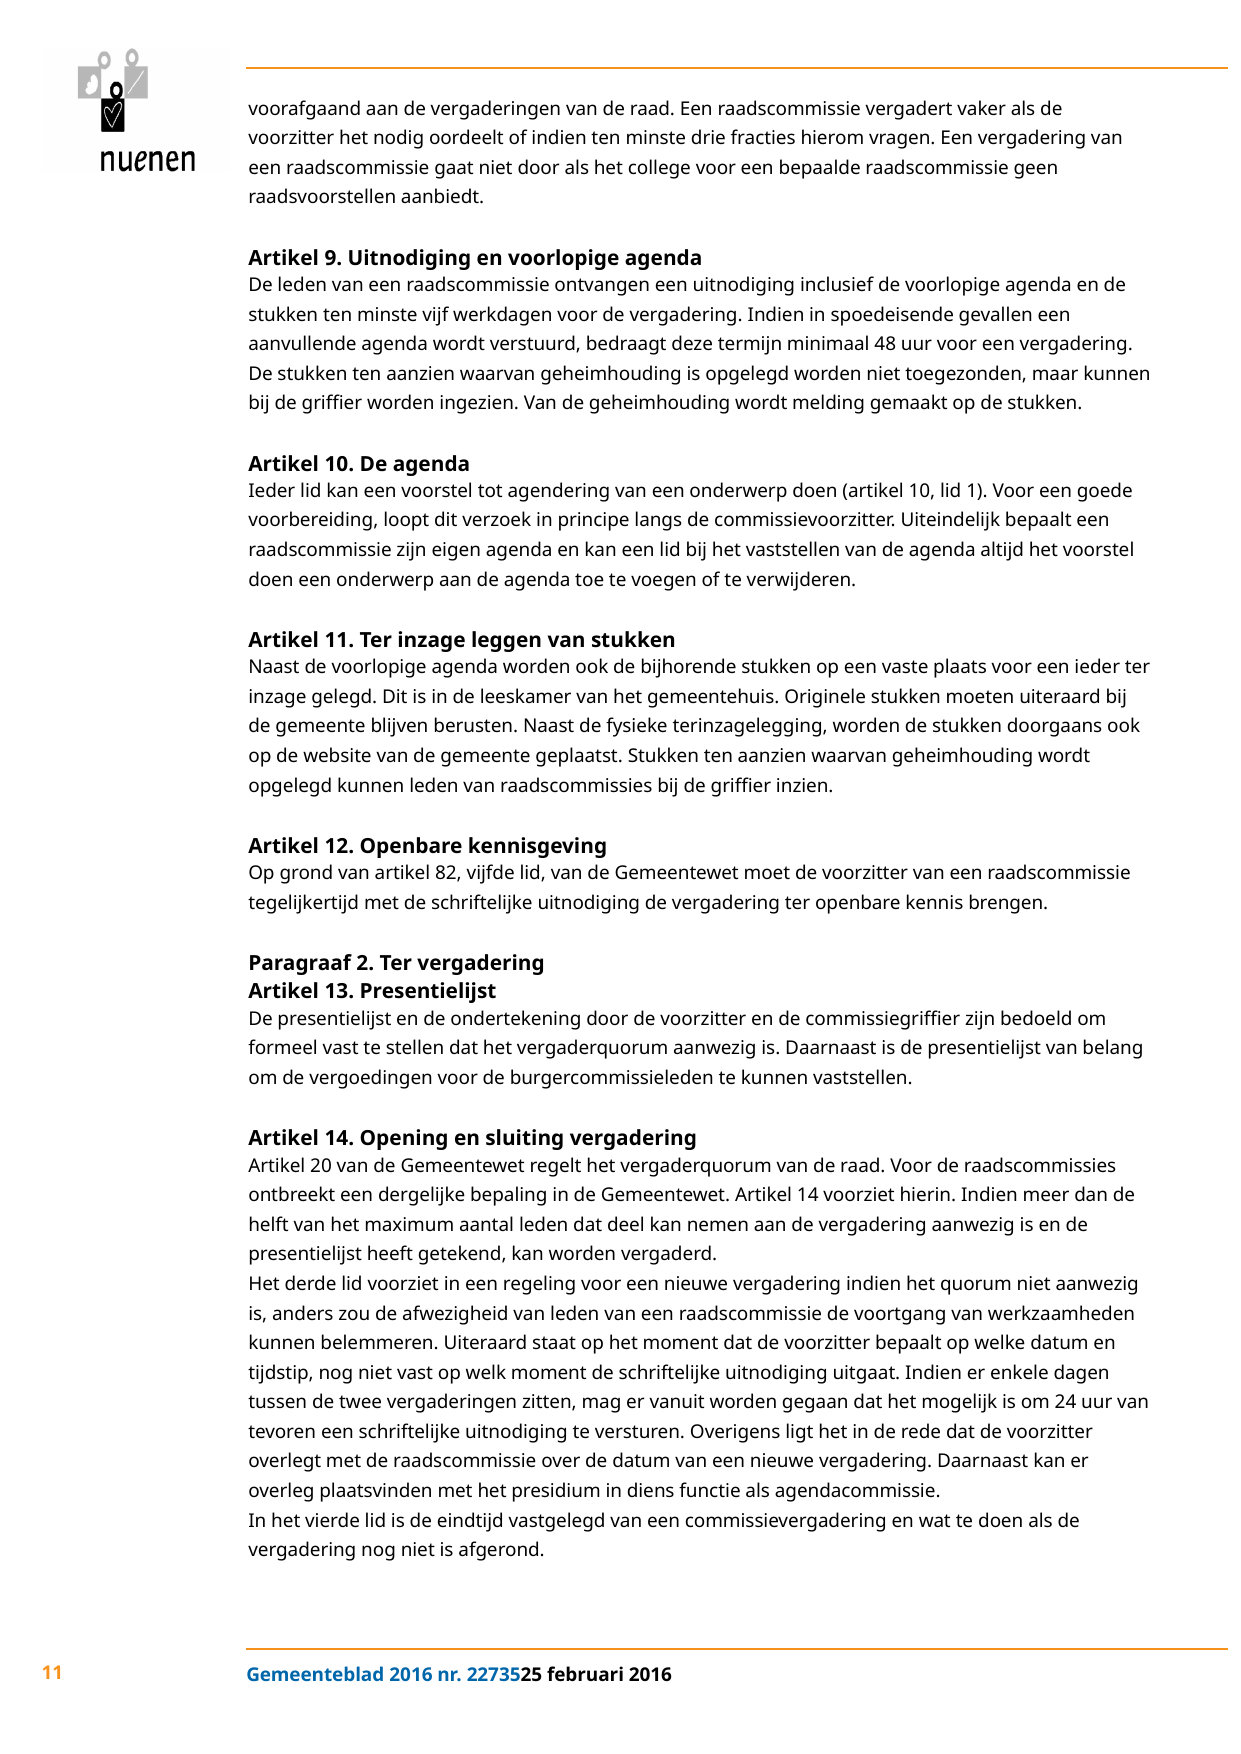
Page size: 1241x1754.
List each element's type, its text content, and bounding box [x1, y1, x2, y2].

text De leden van een raadscommissie ontvangen een uitnodiging inclusief de voorlopige agenda en de stukken ten minste vijf werkdagen voor de vergadering. Indien in spoedeisende gevallen een aanvullende agenda wordt verstuurd, bedraagt deze termijn minimaal 48 uur voor een vergadering. De stukken ten aanzien waarvan geheimhouding is opgelegd worden niet toegezonden, maar kunnen bij de griffier worden ingezien. Van de geheimhouding wordt melding gemaakt op de stukken. [248, 271, 1152, 415]
text Ieder lid kan een voorstel tot agendering van een onderwerp doen (artikel 10, lid 1). Voor een goede voorbereiding, loopt dit verzoek in principe langs de commissievoorzitter. Uiteindelijk bepaalt een raadscommissie zijn eigen agenda en kan een lid bij het vaststellen van de agenda altijd het voorstel doen een onderwerp aan de agenda toe te voegen of te verwijderen. [248, 477, 1152, 592]
text Artikel 12. Openbare kennisgeving [248, 831, 1152, 859]
text Artikel 13. Presentielijst [248, 977, 1152, 1005]
text Naast de voorlopige agenda worden ook de bijhorende stukken op een vaste plaats voor een ieder ter inzage gelegd. Dit is in de leeskamer van het gemeentehuis. Originele stukken moeten uiteraard bij de gemeente blijven berusten. Naast de fysieke terinzagelegging, worden de stukken doorgaans ook op de website van de gemeente geplaatst. Stukken ten aanzien waarvan geheimhouding wordt opgelegd kunnen leden van raadscommissies bij de griffier inzien. [248, 653, 1152, 797]
text Paragraaf 2. Ter vergadering [248, 948, 1152, 977]
text voorafgaand aan de vergaderingen van de raad. Een raadscommissie vergadert vaker als de voorzitter het nodig oordeelt of indien ten minste drie fracties hierom vragen. Een vergadering van een raadscommissie gaat niet door als het college voor een bepaalde raadscommissie geen raadsvoorstellen aanbiedt. [248, 95, 1152, 209]
text Artikel 10. De agenda [248, 449, 1152, 477]
text Artikel 11. Ter inzage leggen van stukken [248, 625, 1152, 653]
text Het derde lid voorziet in een regeling voor een nieuwe vergadering indien het quorum niet aanwezig is, anders zou de afwezigheid van leden van een raadscommissie de voortgang van werkzaamheden kunnen belemmeren. Uiteraard staat op het moment dat de voorzitter bepaalt op welke datum en tijdstip, nog niet vast op welk moment de schriftelijke uitnodiging uitgaat. Indien er enkele dagen tussen de twee vergaderingen zitten, mag er vanuit worden gegaan dat het mogelijk is om 24 uur van tevoren een schriftelijke uitnodiging te versturen. Overigens ligt het in de rede dat de voorzitter overlegt met de raadscommissie over de datum van een nieuwe vergadering. Daarnaast kan er overleg plaatsvinden met het presidium in diens functie als agendacommissie. [248, 1270, 1152, 1503]
text Artikel 9. Uitnodiging en voorlopige agenda [248, 243, 1152, 271]
text De presentielijst en de ondertekening door de voorzitter en de commissiegriffier zijn bedoeld om formeel vast te stellen dat het vergaderquorum aanwezig is. Daarnaast is de presentielijst van belang om de vergoedingen voor de burgercommissieleden te kunnen vaststellen. [248, 1005, 1152, 1090]
text Op grond van artikel 82, vijfde lid, van de Gemeentewet moet de voorzitter van een raadscommissie tegelijkertijd met de schriftelijke uitnodiging de vergadering ter openbare kennis brengen. [248, 859, 1152, 915]
picture [41, 47, 231, 172]
text In het vierde lid is de eindtijd vastgelegd van een commissievergadering en wat te doen als de vergadering nog niet is afgerond. [248, 1507, 1152, 1562]
text Artikel 20 van de Gemeentewet regelt het vergaderquorum van de raad. Voor de raadscommissies ontbreekt een dergelijke bepaling in de Gemeentewet. Artikel 14 voorziet hierin. Indien meer dan de helft van het maximum aantal leden dat deel kan nemen aan de vergadering aanwezig is en de presentielijst heeft getekend, kan worden vergaderd. [248, 1152, 1152, 1266]
text Artikel 14. Opening en sluiting vergadering [248, 1123, 1152, 1152]
